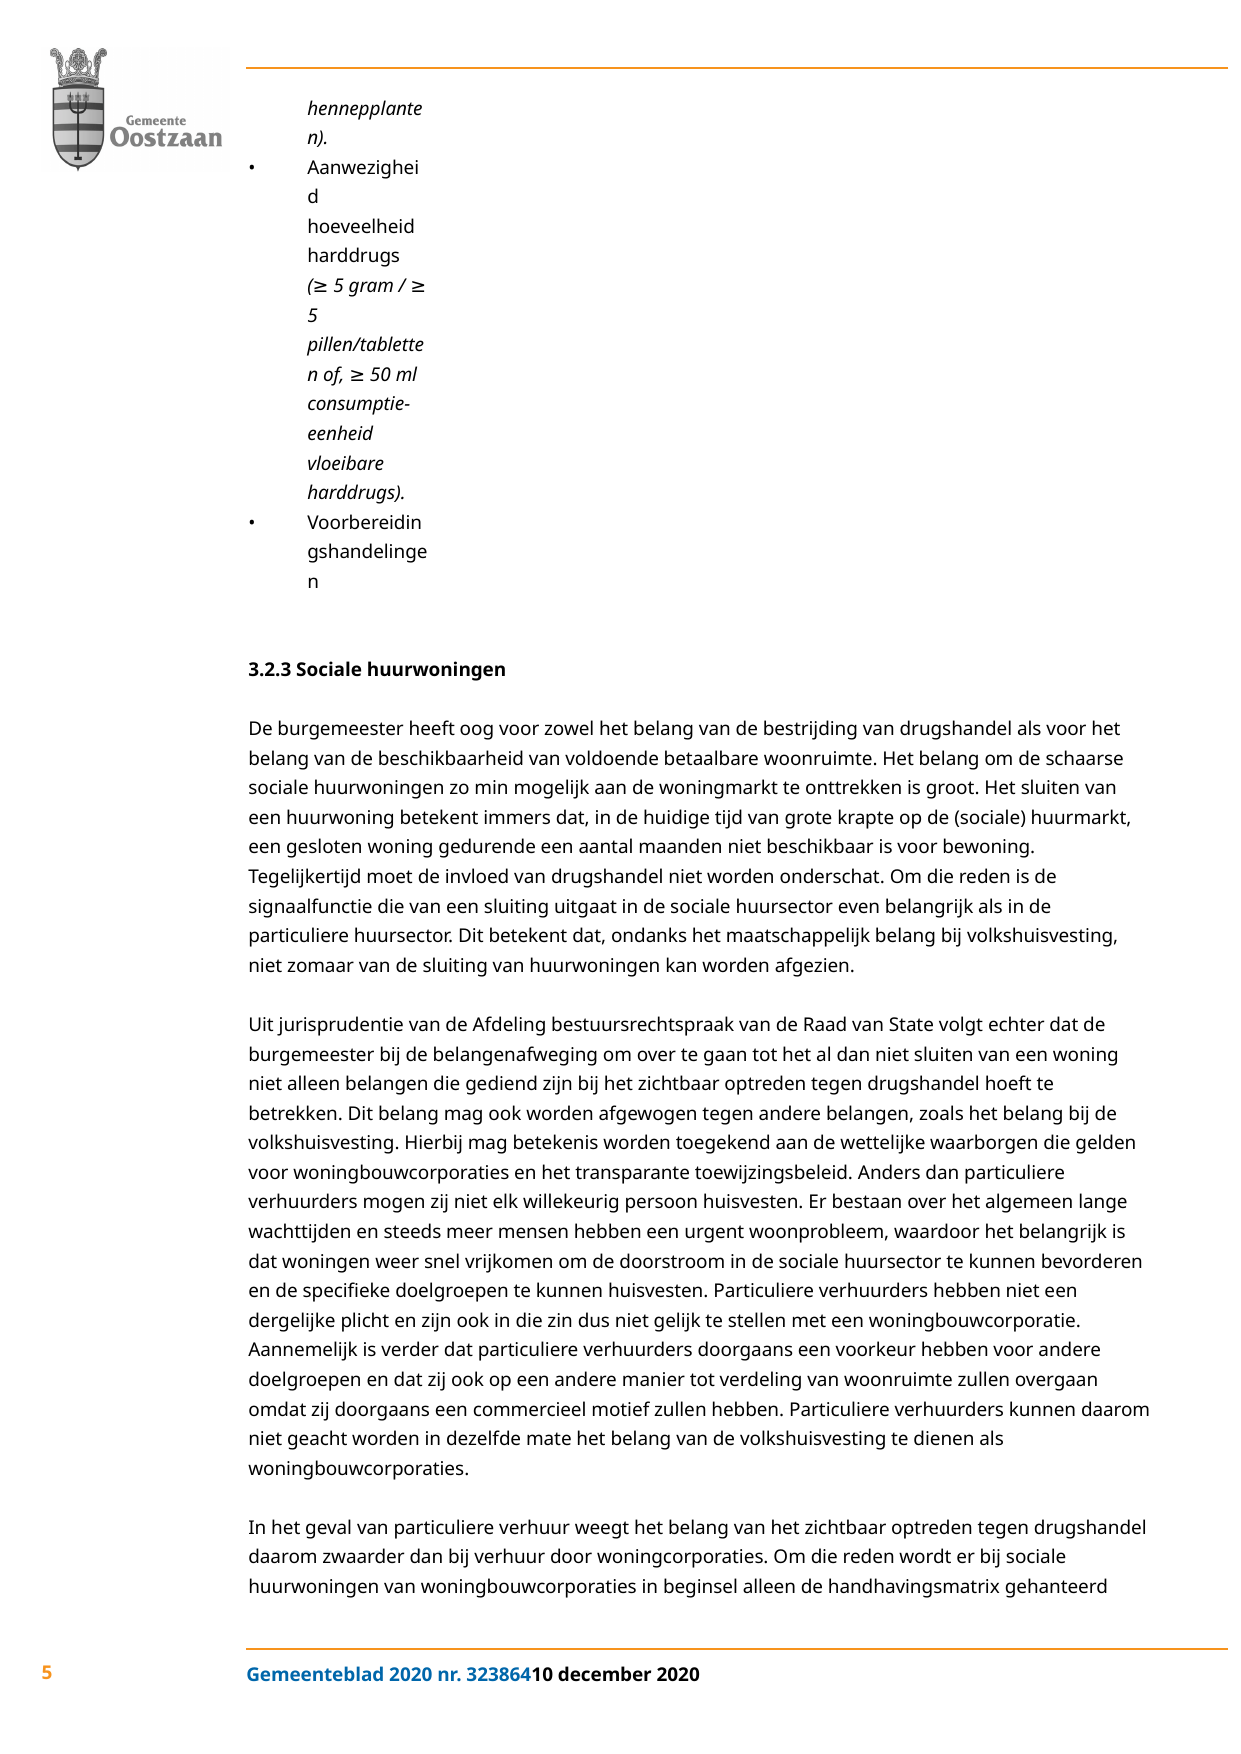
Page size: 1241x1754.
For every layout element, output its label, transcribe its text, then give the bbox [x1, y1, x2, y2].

picture [41, 47, 231, 172]
table_cell [609, 95, 790, 623]
table_cell hennepplanten). Aanwezigheid hoeveelheid harddrugs (≥ 5 gram / ≥ 5 pillen/tabletten of, ≥ 50 ml consumptie-eenheid vloeibare harddrugs). Voorbereidingshandelingen [248, 95, 429, 623]
text Uit jurisprudentie van de Afdeling bestuursrechtspraak van de Raad van State volgt echter dat de burgemeester bij de belangenafweging om over te gaan tot het al dan niet sluiten van een woning niet alleen belangen die gediend zijn bij het zichtbaar optreden tegen drugshandel hoeft te betrekken. Dit belang mag ook worden afgewogen tegen andere belangen, zoals het belang bij de volkshuisvesting. Hierbij mag betekenis worden toegekend aan de wettelijke waarborgen die gelden voor woningbouwcorporaties en het transparante toewijzingsbeleid. Anders dan particuliere verhuurders mogen zij niet elk willekeurig persoon huisvesten. Er bestaan over het algemeen lange wachttijden en steeds meer mensen hebben een urgent woonprobleem, waardoor het belangrijk is dat woningen weer snel vrijkomen om de doorstroom in de sociale huursector te kunnen bevorderen en de specifieke doelgroepen te kunnen huisvesten. Particuliere verhuurders hebben niet een dergelijke plicht en zijn ook in die zin dus niet gelijk te stellen met een woningbouwcorporatie. Aannemelijk is verder dat particuliere verhuurders doorgaans een voorkeur hebben voor andere doelgroepen en dat zij ook op een andere manier tot verdeling van woonruimte zullen overgaan omdat zij doorgaans een commercieel motief zullen hebben. Particuliere verhuurders kunnen daarom niet geacht worden in dezelfde mate het belang van de volkshuisvesting te dienen als woningbouwcorporaties. [248, 1011, 1152, 1481]
table_cell [429, 95, 609, 623]
text In het geval van particuliere verhuur weegt het belang van het zichtbaar optreden tegen drugshandel daarom zwaarder dan bij verhuur door woningcorporaties. Om die reden wordt er bij sociale huurwoningen van woningbouwcorporaties in beginsel alleen de handhavingsmatrix gehanteerd [248, 1514, 1152, 1599]
table_cell [790, 95, 971, 623]
text 3.2.3 Sociale huurwoningen [248, 656, 1152, 682]
text De burgemeester heeft oog voor zowel het belang van de bestrijding van drugshandel als voor het belang van de beschikbaarheid van voldoende betaalbare woonruimte. Het belang om de schaarse sociale huurwoningen zo min mogelijk aan de woningmarkt te onttrekken is groot. Het sluiten van een huurwoning betekent immers dat, in de huidige tijd van grote krapte op de (sociale) huurmarkt, een gesloten woning gedurende een aantal maanden niet beschikbaar is voor bewoning. Tegelijkertijd moet de invloed van drugshandel niet worden onderschat. Om die reden is de signaalfunctie die van een sluiting uitgaat in de sociale huursector even belangrijk als in de particuliere huursector. Dit betekent dat, ondanks het maatschappelijk belang bij volkshuisvesting, niet zomaar van de sluiting van huurwoningen kan worden afgezien. [248, 715, 1152, 978]
table_cell [971, 95, 1152, 623]
